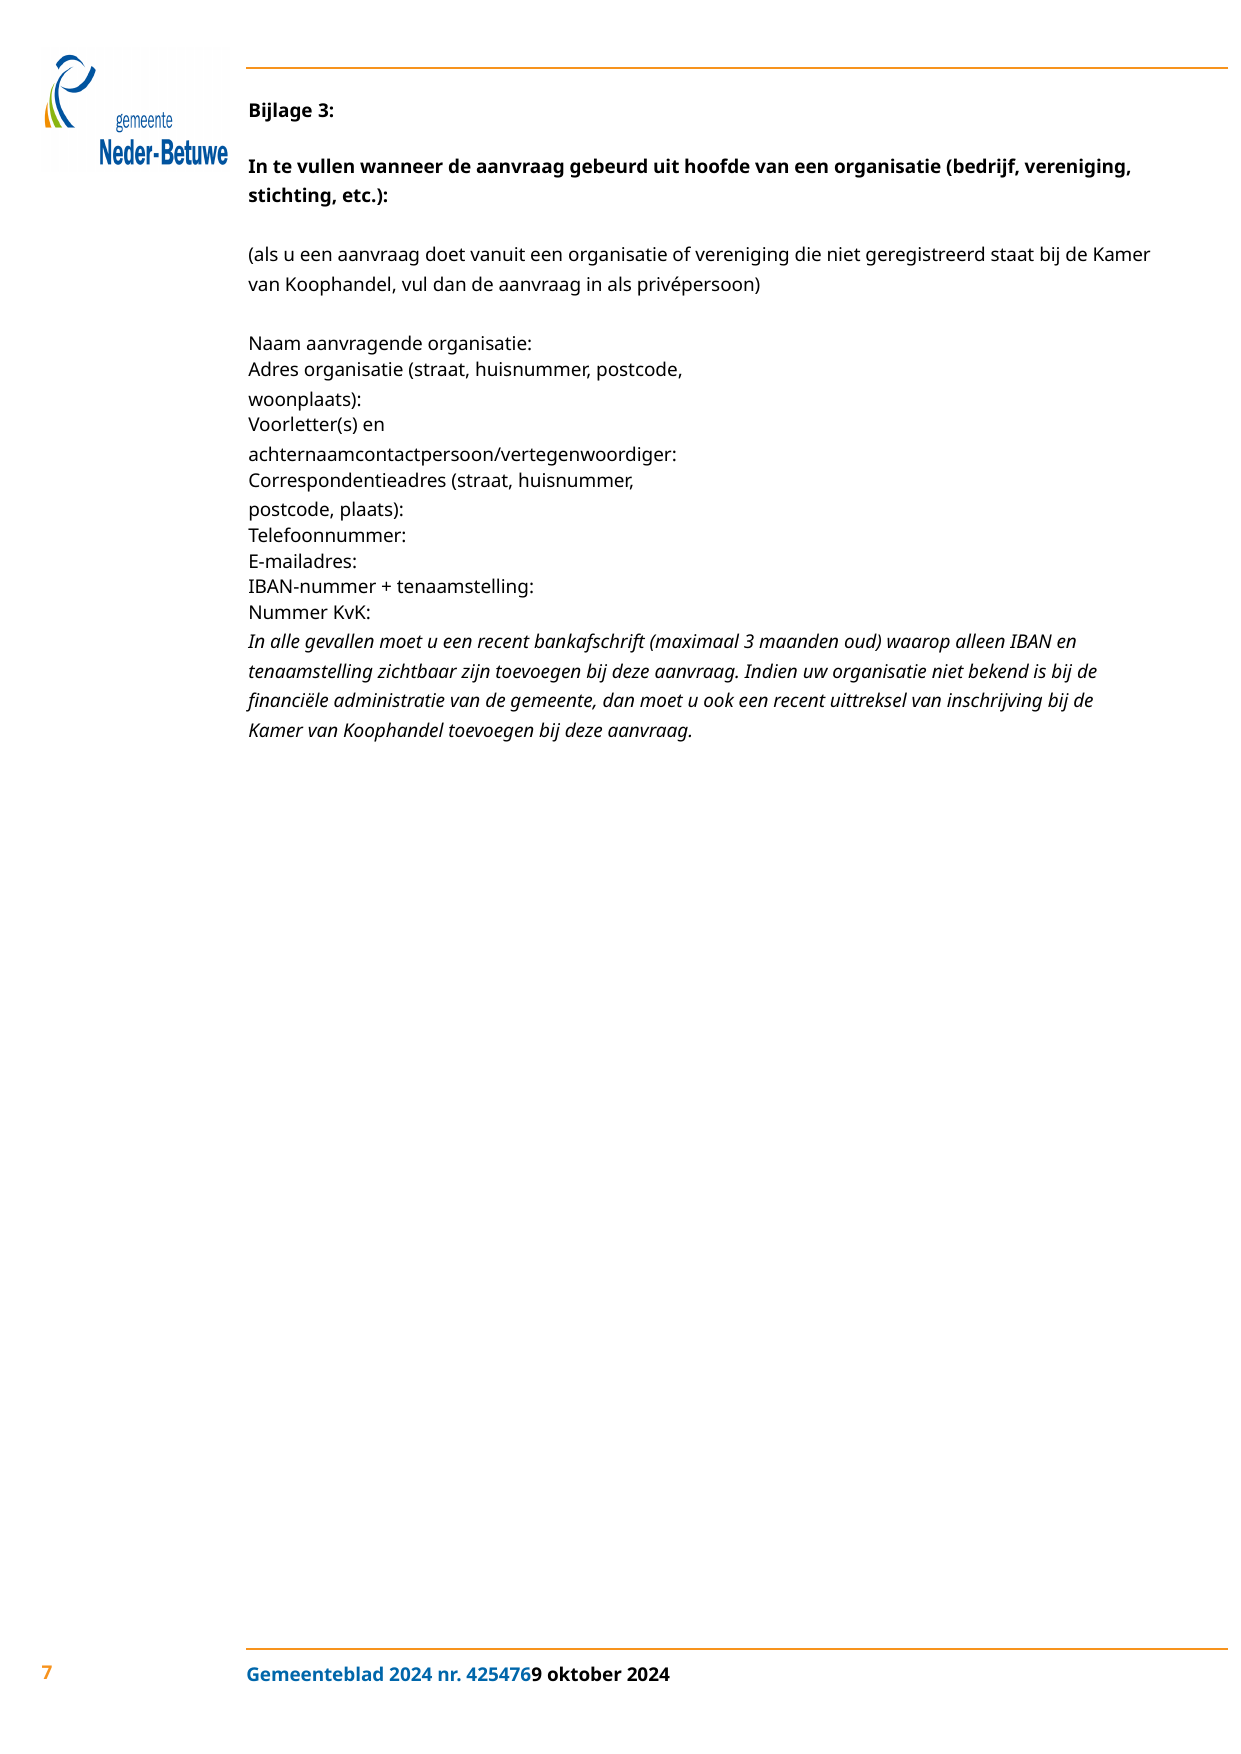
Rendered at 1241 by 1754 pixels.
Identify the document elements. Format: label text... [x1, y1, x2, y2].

picture [41, 47, 231, 172]
table_cell Voorletter(s) en achternaamcontactpersoon/vertegenwoordiger: [248, 412, 700, 467]
table_header [700, 331, 1152, 356]
text In te vullen wanneer de aanvraag gebeurd uit hoofde van een organisatie (bedrijf, vereniging, stichting, etc.): [248, 153, 1152, 208]
table_cell [700, 356, 1152, 412]
text In alle gevallen moet u een recent bankafschrift (maximaal 3 maanden oud) waarop alleen IBAN en tenaamstelling zichtbaar zijn toevoegen bij deze aanvraag. Indien uw organisatie niet bekend is bij de financiële administratie van de gemeente, dan moet u ook een recent uittreksel van inschrijving bij de Kamer van Koophandel toevoegen bij deze aanvraag. [248, 628, 1152, 743]
table_header Naam aanvragende organisatie: [248, 331, 700, 356]
table_cell Correspondentieadres (straat, huisnummer, postcode, plaats): [248, 467, 700, 522]
table_cell [700, 548, 1152, 574]
text (als u een aanvraag doet vanuit een organisatie of vereniging die niet geregistreerd staat bij de Kamer van Koophandel, vul dan de aanvraag in als privépersoon) [248, 242, 1152, 297]
table_cell [700, 412, 1152, 467]
table_cell IBAN-nummer + tenaamstelling: [248, 574, 700, 599]
table_cell E-mailadres: [248, 548, 700, 574]
table_cell [700, 599, 1152, 625]
text Bijlage 3: [248, 95, 1152, 123]
table_cell Adres organisatie (straat, huisnummer, postcode, woonplaats): [248, 356, 700, 412]
table_cell [700, 574, 1152, 599]
table_cell Nummer KvK: [248, 599, 700, 625]
table_cell [700, 467, 1152, 522]
table_cell Telefoonnummer: [248, 522, 700, 548]
table_cell [700, 522, 1152, 548]
